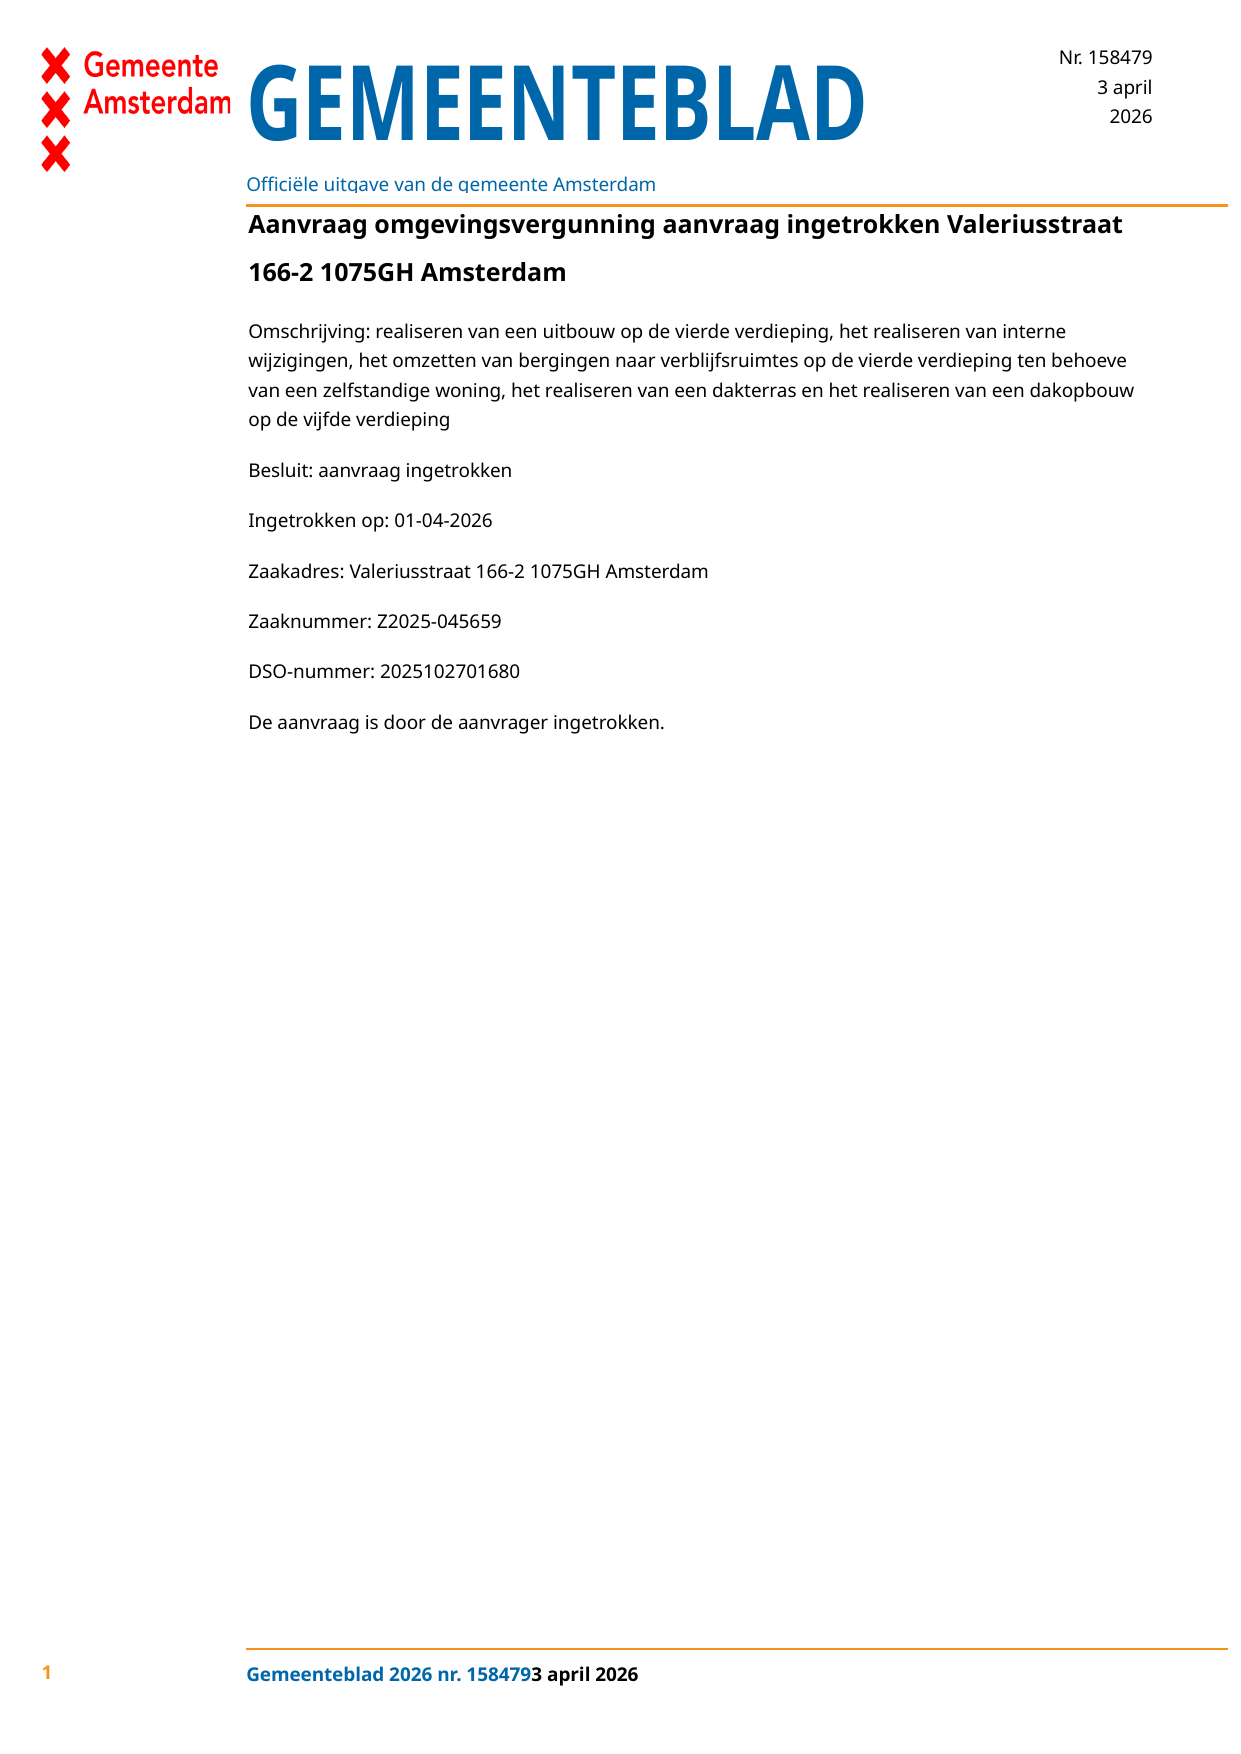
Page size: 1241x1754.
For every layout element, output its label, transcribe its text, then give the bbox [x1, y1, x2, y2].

text Omschrijving: realiseren van een uitbouw op de vierde verdieping, het realiseren van interne wijzigingen, het omzetten van bergingen naar verblijfsruimtes op de vierde verdieping ten behoeve van een zelfstandige woning, het realiseren van een dakterras en het realiseren van een dakopbouw op de vijfde verdieping [248, 318, 1152, 432]
text Ingetrokken op: 01-04-2026 [248, 507, 1152, 533]
text Besluit: aanvraag ingetrokken [248, 457, 1152, 483]
text Aanvraag omgevingsvergunning aanvraag ingetrokken Valeriusstraat 166-2 1075GH Amsterdam [248, 207, 1152, 288]
text Zaaknummer: Z2025-045659 [248, 608, 1152, 634]
text De aanvraag is door de aanvrager ingetrokken. [248, 709, 1152, 735]
picture [41, 47, 231, 172]
text Zaakadres: Valeriusstraat 166-2 1075GH Amsterdam [248, 558, 1152, 584]
text DSO-nummer: 2025102701680 [248, 659, 1152, 684]
